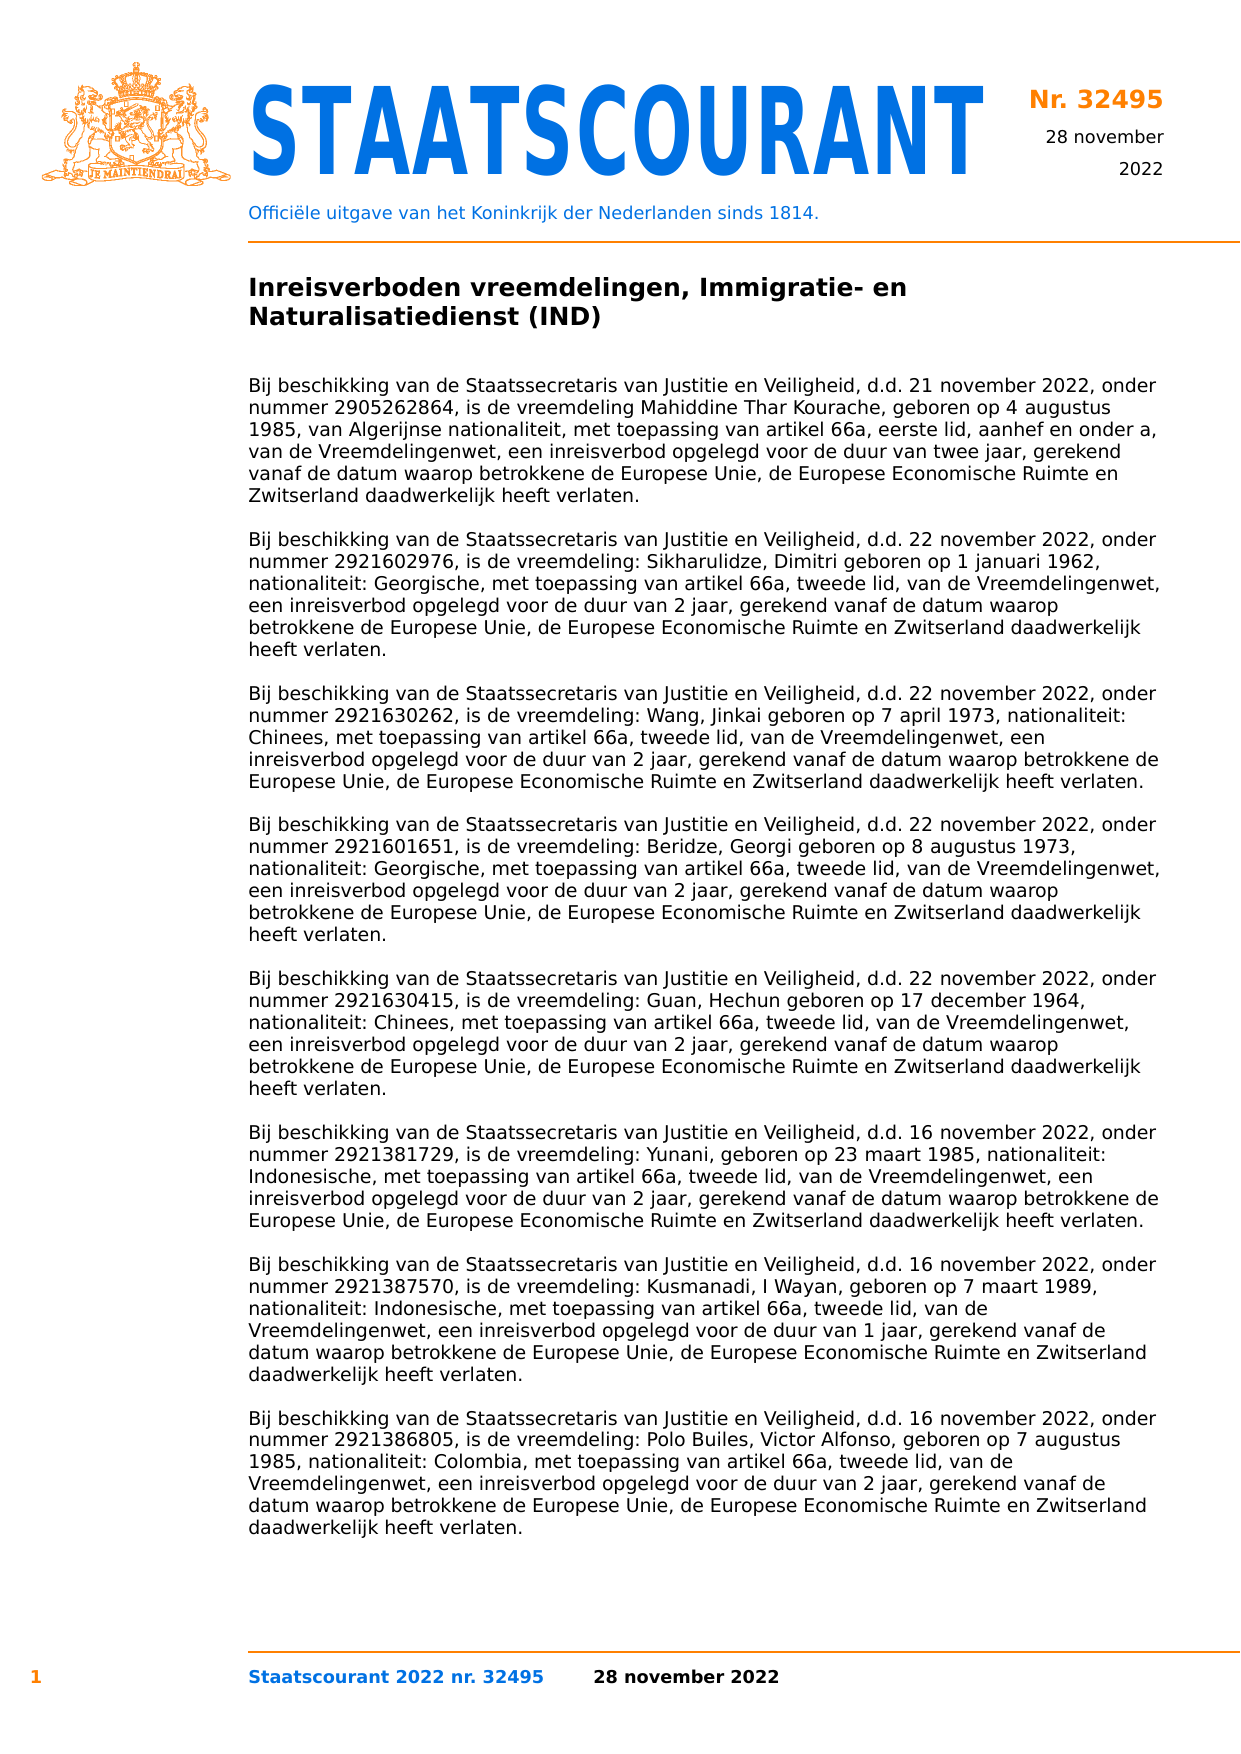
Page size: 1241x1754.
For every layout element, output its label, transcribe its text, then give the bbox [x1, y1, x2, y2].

text Bij beschikking van de Staatssecretaris van Justitie en Veiligheid, d.d. 22 november 2022, onder nummer 2921601651, is de vreemdeling: Beridze, Georgi geboren op 8 augustus 1973, nationaliteit: Georgische, met toepassing van artikel 66a, tweede lid, van de Vreemdelingenwet, een inreisverbod opgelegd voor de duur van 2 jaar, gerekend vanaf de datum waarop betrokkene de Europese Unie, de Europese Economische Ruimte en Zwitserland daadwerkelijk heeft verlaten. [248, 814, 1163, 946]
table_cell Officiële uitgave van het Koninkrijk der Nederlanden sinds 1814. [248, 203, 1240, 241]
text Bij beschikking van de Staatssecretaris van Justitie en Veiligheid, d.d. 22 november 2022, onder nummer 2921630262, is de vreemdeling: Wang, Jinkai geboren op 7 april 1973, nationaliteit: Chinees, met toepassing van artikel 66a, tweede lid, van de Vreemdelingenwet, een inreisverbod opgelegd voor de duur van 2 jaar, gerekend vanaf de datum waarop betrokkene de Europese Unie, de Europese Economische Ruimte en Zwitserland daadwerkelijk heeft verlaten. [248, 683, 1163, 792]
text Bij beschikking van de Staatssecretaris van Justitie en Veiligheid, d.d. 22 november 2022, onder nummer 2921630415, is de vreemdeling: Guan, Hechun geboren op 17 december 1964, nationaliteit: Chinees, met toepassing van artikel 66a, tweede lid, van de Vreemdelingenwet, een inreisverbod opgelegd voor de duur van 2 jaar, gerekend vanaf de datum waarop betrokkene de Europese Unie, de Europese Economische Ruimte en Zwitserland daadwerkelijk heeft verlaten. [248, 968, 1163, 1100]
text Bij beschikking van de Staatssecretaris van Justitie en Veiligheid, d.d. 21 november 2022, onder nummer 2905262864, is de vreemdeling Mahiddine Thar Kourache, geboren op 4 augustus 1985, van Algerijnse nationaliteit, met toepassing van artikel 66a, eerste lid, aanhef en onder a, van de Vreemdelingenwet, een inreisverbod opgelegd voor de duur van twee jaar, gerekend vanaf de datum waarop betrokkene de Europese Unie, de Europese Economische Ruimte en Zwitserland daadwerkelijk heeft verlaten. [248, 375, 1163, 507]
text Bij beschikking van de Staatssecretaris van Justitie en Veiligheid, d.d. 22 november 2022, onder nummer 2921602976, is de vreemdeling: Sikharulidze, Dimitri geboren op 1 januari 1962, nationaliteit: Georgische, met toepassing van artikel 66a, tweede lid, van de Vreemdelingenwet, een inreisverbod opgelegd voor de duur van 2 jaar, gerekend vanaf de datum waarop betrokkene de Europese Unie, de Europese Economische Ruimte en Zwitserland daadwerkelijk heeft verlaten. [248, 529, 1163, 661]
table_header [25, 62, 248, 241]
picture [41, 62, 231, 186]
subtitle Inreisverboden vreemdelingen, Immigratie- en Naturalisatiedienst (IND) [248, 273, 1163, 331]
table_header Nr. 32495 [998, 62, 1240, 121]
table_cell 2022 [998, 153, 1240, 203]
table_header STAATSCOURANT [248, 62, 998, 203]
text Bij beschikking van de Staatssecretaris van Justitie en Veiligheid, d.d. 16 november 2022, onder nummer 2921387570, is de vreemdeling: Kusmanadi, I Wayan, geboren op 7 maart 1989, nationaliteit: Indonesische, met toepassing van artikel 66a, tweede lid, van de Vreemdelingenwet, een inreisverbod opgelegd voor de duur van 1 jaar, gerekend vanaf de datum waarop betrokkene de Europese Unie, de Europese Economische Ruimte en Zwitserland daadwerkelijk heeft verlaten. [248, 1254, 1163, 1386]
table_cell 28 november [998, 121, 1240, 153]
text Bij beschikking van de Staatssecretaris van Justitie en Veiligheid, d.d. 16 november 2022, onder nummer 2921386805, is de vreemdeling: Polo Builes, Victor Alfonso, geboren op 7 augustus 1985, nationaliteit: Colombia, met toepassing van artikel 66a, tweede lid, van de Vreemdelingenwet, een inreisverbod opgelegd voor de duur van 2 jaar, gerekend vanaf de datum waarop betrokkene de Europese Unie, de Europese Economische Ruimte en Zwitserland daadwerkelijk heeft verlaten. [248, 1407, 1163, 1539]
text Bij beschikking van de Staatssecretaris van Justitie en Veiligheid, d.d. 16 november 2022, onder nummer 2921381729, is de vreemdeling: Yunani, geboren op 23 maart 1985, nationaliteit: Indonesische, met toepassing van artikel 66a, tweede lid, van de Vreemdelingenwet, een inreisverbod opgelegd voor de duur van 2 jaar, gerekend vanaf de datum waarop betrokkene de Europese Unie, de Europese Economische Ruimte en Zwitserland daadwerkelijk heeft verlaten. [248, 1122, 1163, 1232]
